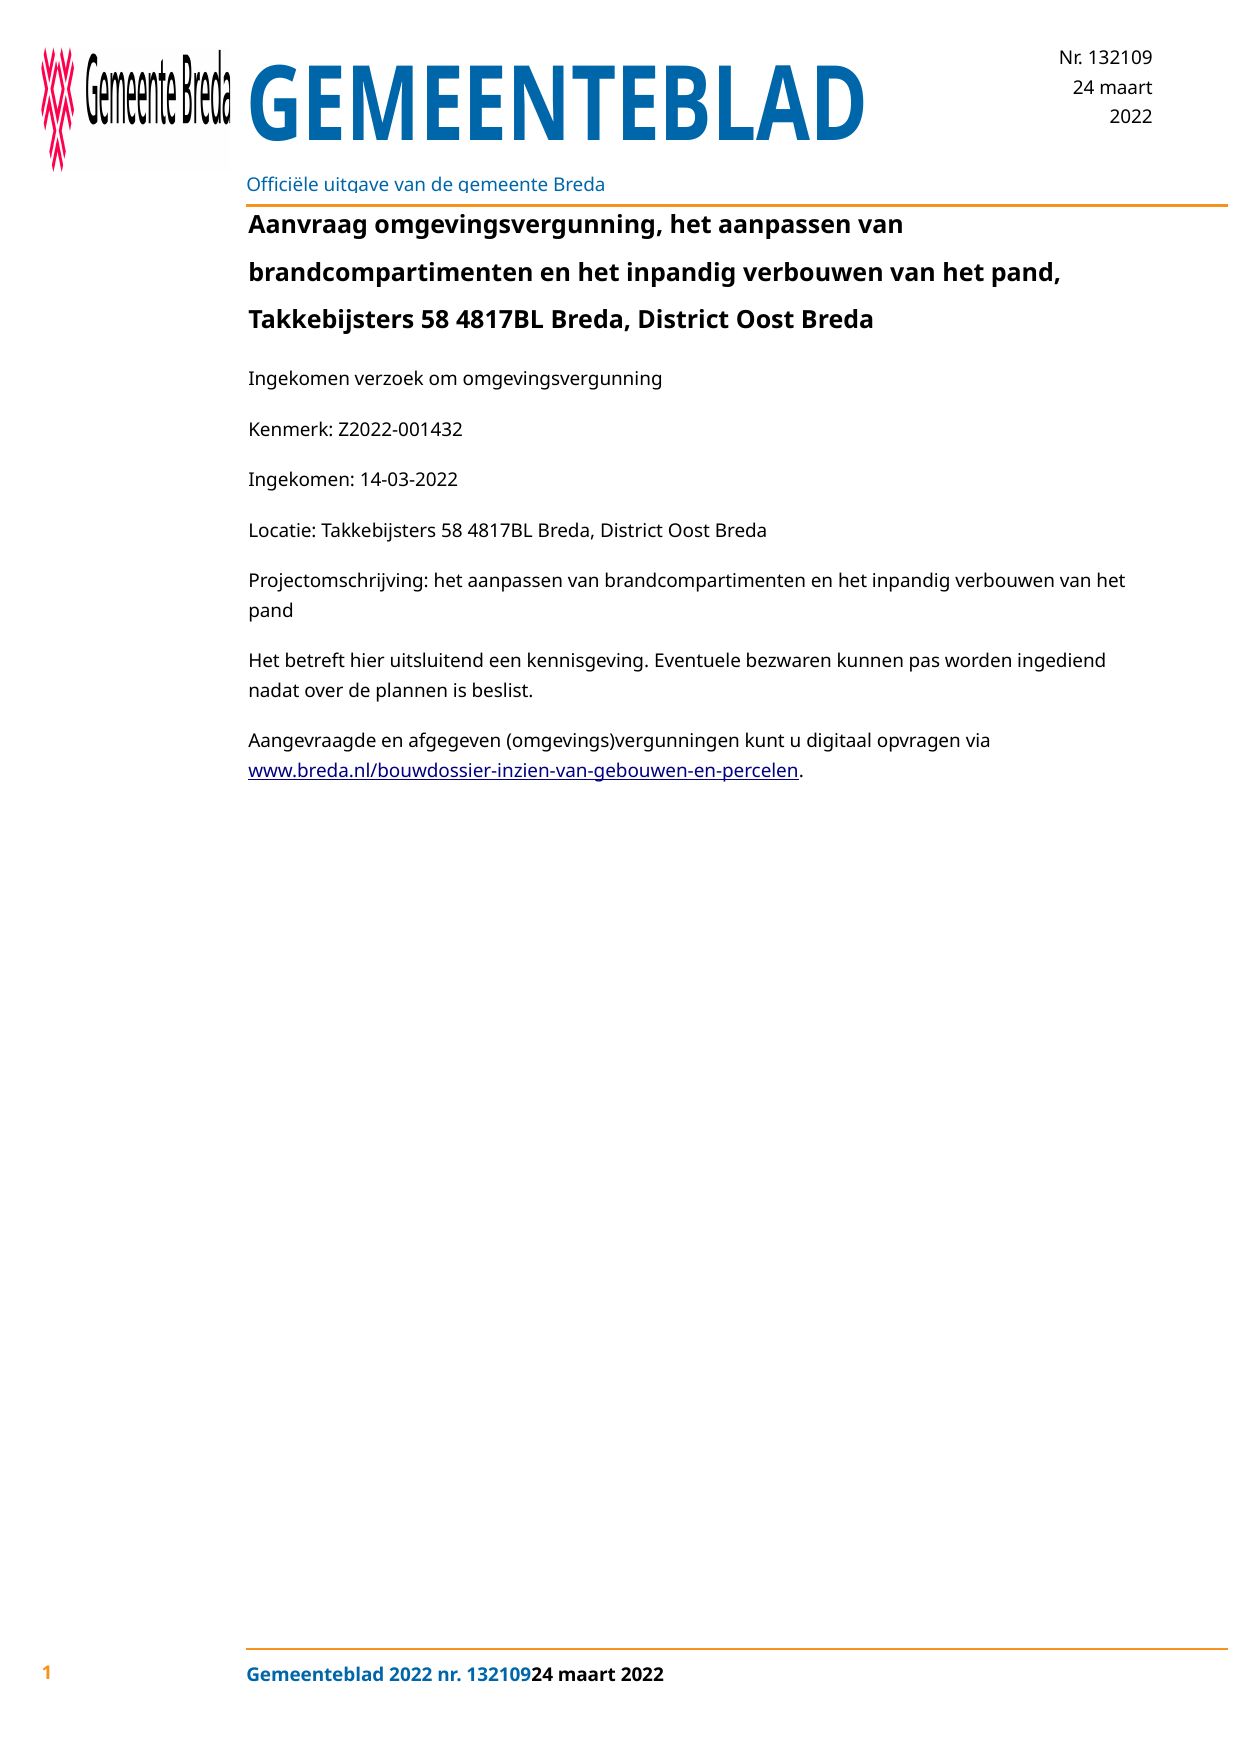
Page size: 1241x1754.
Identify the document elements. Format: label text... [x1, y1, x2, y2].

text Kenmerk: Z2022-001432 [248, 416, 1152, 442]
text Aangevraagde en afgegeven (omgevings)vergunningen kunt u digitaal opvragen via www.breda.nl/bouwdossier-inzien-van-gebouwen-en-percelen. [248, 727, 1152, 782]
text Aanvraag omgevingsvergunning, het aanpassen van brandcompartimenten en het inpandig verbouwen van het pand, Takkebijsters 58 4817BL Breda, District Oost Breda [248, 207, 1152, 336]
picture [41, 47, 231, 172]
text Ingekomen verzoek om omgevingsvergunning [248, 366, 1152, 391]
text Het betreft hier uitsluitend een kennisgeving. Eventuele bezwaren kunnen pas worden ingediend nadat over de plannen is beslist. [248, 647, 1152, 702]
text Projectomschrijving: het aanpassen van brandcompartimenten en het inpandig verbouwen van het pand [248, 567, 1152, 622]
text Locatie: Takkebijsters 58 4817BL Breda, District Oost Breda [248, 517, 1152, 542]
text Ingekomen: 14-03-2022 [248, 466, 1152, 492]
